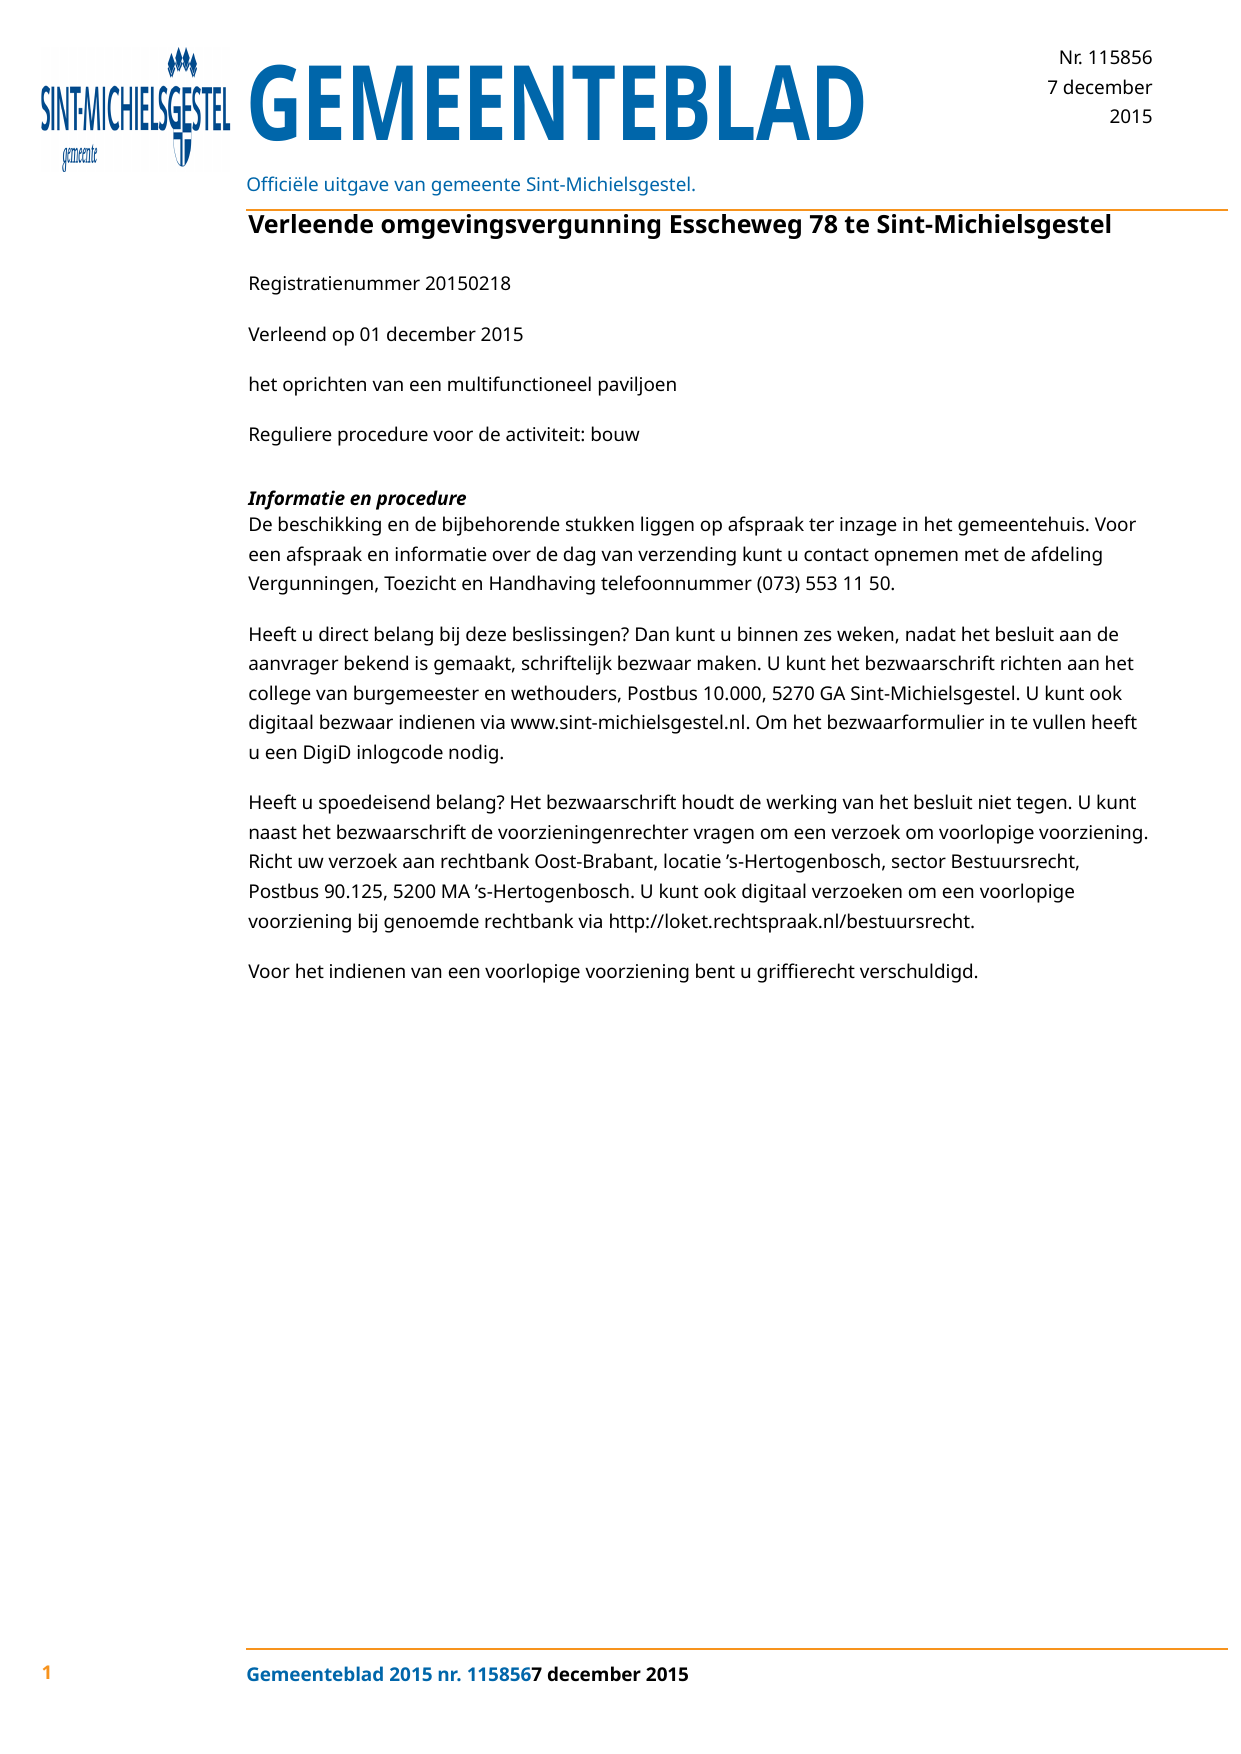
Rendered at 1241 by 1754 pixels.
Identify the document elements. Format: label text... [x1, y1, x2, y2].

text De beschikking en de bijbehorende stukken liggen op afspraak ter inzage in het gemeentehuis. Voor een afspraak en informatie over de dag van verzending kunt u contact opnemen met de afdeling Vergunningen, Toezicht en Handhaving telefoonnummer (073) 553 11 50. [248, 511, 1152, 596]
text Heeft u direct belang bij deze beslissingen? Dan kunt u binnen zes weken, nadat het besluit aan de aanvrager bekend is gemaakt, schriftelijk bezwaar maken. U kunt het bezwaarschrift richten aan het college van burgemeester en wethouders, Postbus 10.000, 5270 GA Sint-Michielsgestel. U kunt ook digitaal bezwaar indienen via www.sint-michielsgestel.nl. Om het bezwaarformulier in te vullen heeft u een DigiD inlogcode nodig. [248, 621, 1152, 765]
text Informatie en procedure [248, 486, 1152, 511]
text Heeft u spoedeisend belang? Het bezwaarschrift houdt de werking van het besluit niet tegen. U kunt naast het bezwaarschrift de voorzieningenrechter vragen om een verzoek om voorlopige voorziening. Richt uw verzoek aan rechtbank Oost-Brabant, locatie ’s-Hertogenbosch, sector Bestuursrecht, Postbus 90.125, 5200 MA ’s-Hertogenbosch. U kunt ook digitaal verzoeken om een voorlopige voorziening bij genoemde rechtbank via http://loket.rechtspraak.nl/bestuursrecht. [248, 789, 1152, 934]
picture [41, 47, 231, 172]
text Voor het indienen van een voorlopige voorziening bent u griffierecht verschuldigd. [248, 958, 1152, 984]
text Reguliere procedure voor de activiteit: bouw [248, 422, 1152, 447]
text Verleende omgevingsvergunning Esscheweg 78 te Sint-Michielsgestel [248, 211, 1152, 241]
text Registratienummer 20150218 [248, 270, 1152, 296]
text Verleend op 01 december 2015 [248, 321, 1152, 346]
text het oprichten van een multifunctioneel paviljoen [248, 371, 1152, 397]
